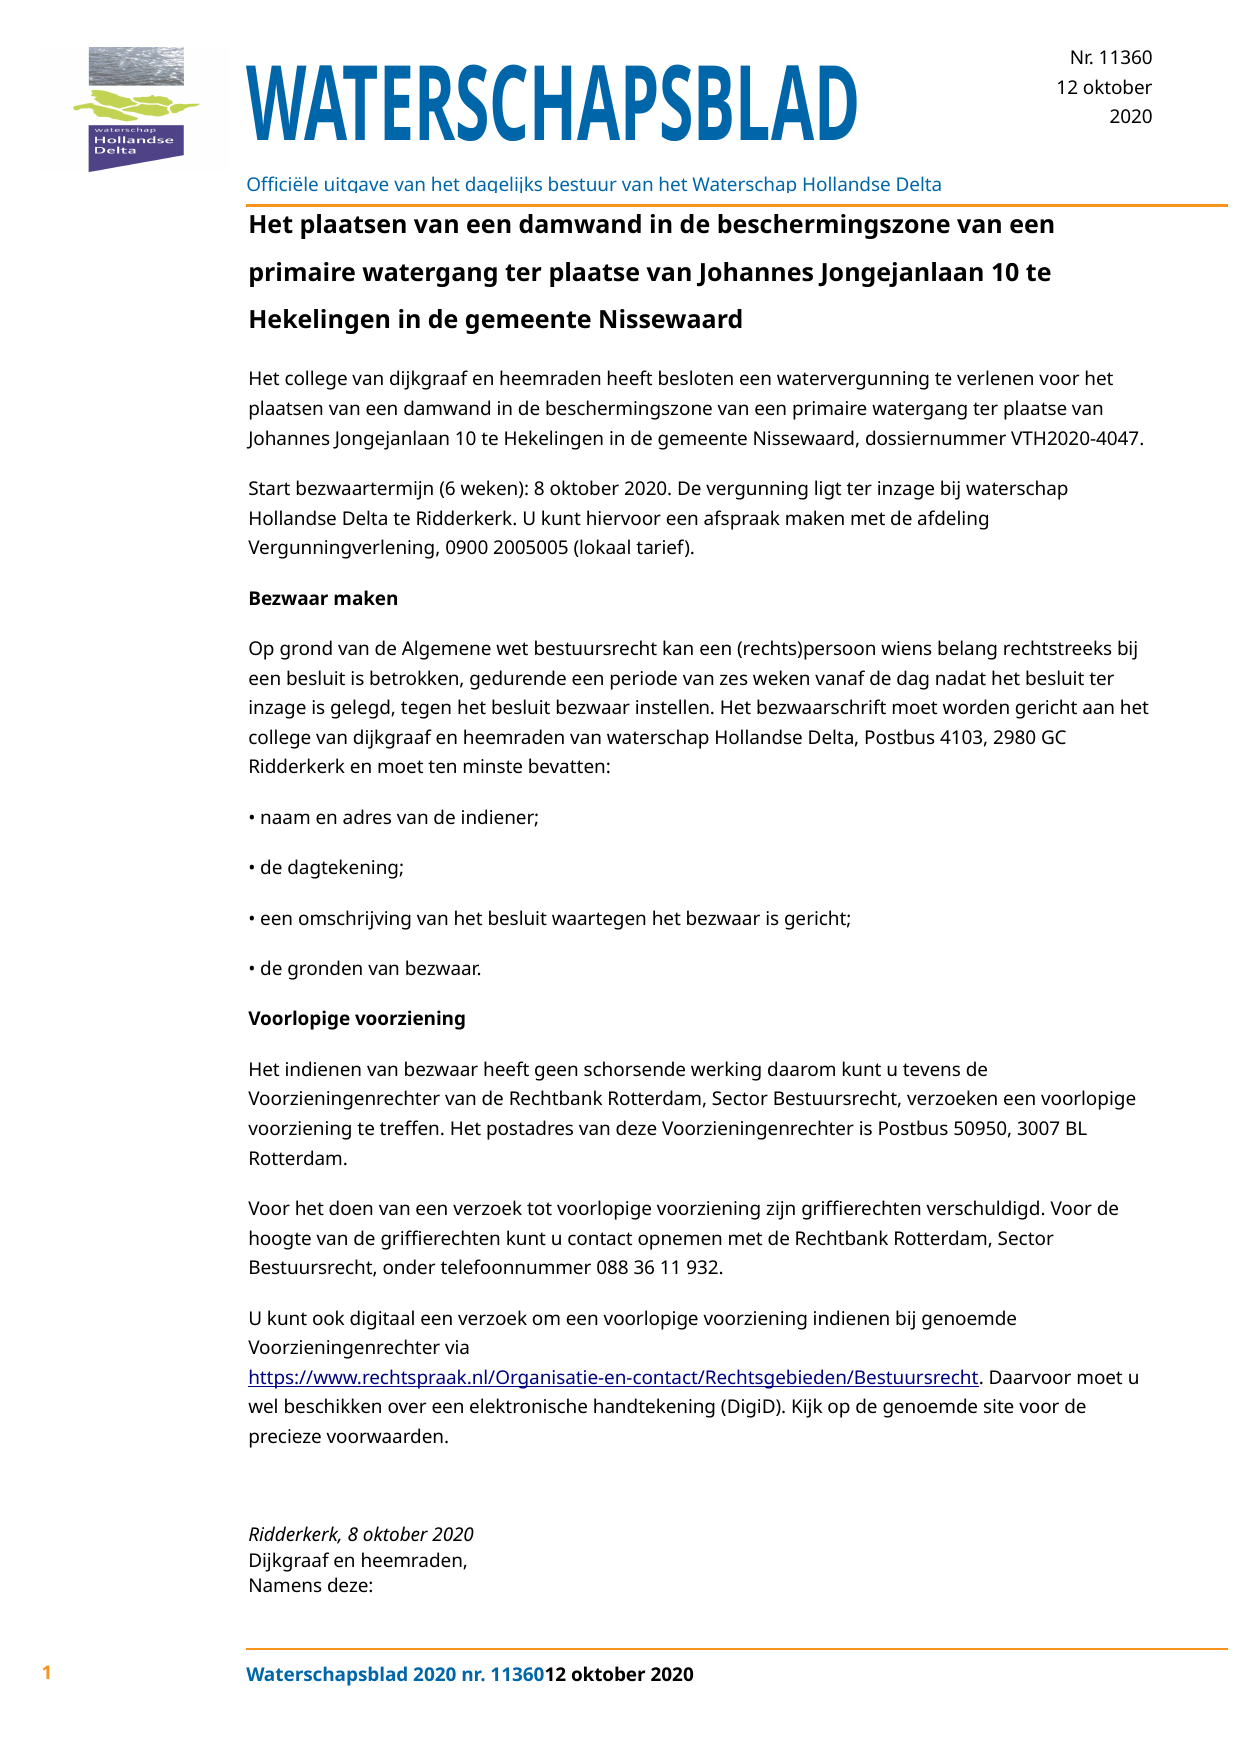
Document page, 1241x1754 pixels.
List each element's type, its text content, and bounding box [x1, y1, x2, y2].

text • naam en adres van de indiener; [248, 804, 1152, 829]
text Voorlopige voorziening [248, 1006, 1152, 1031]
text Start bezwaartermijn (6 weken): 8 oktober 2020. De vergunning ligt ter inzage bij waterschap Hollandse Delta te Ridderkerk. U kunt hiervoor een afspraak maken met de afdeling Vergunningverlening, 0900 2005005 (lokaal tarief). [248, 475, 1152, 560]
picture [41, 47, 231, 172]
text Bezwaar maken [248, 585, 1152, 610]
text Op grond van de Algemene wet bestuursrecht kan een (rechts)persoon wiens belang rechtstreeks bij een besluit is betrokken, gedurende een periode van zes weken vanaf de dag nadat het besluit ter inzage is gelegd, tegen het besluit bezwaar instellen. Het bezwaarschrift moet worden gericht aan het college van dijkgraaf en heemraden van waterschap Hollandse Delta, Postbus 4103, 2980 GC Ridderkerk en moet ten minste bevatten: [248, 635, 1152, 779]
text Voor het doen van een verzoek tot voorlopige voorziening zijn griffierechten verschuldigd. Voor de hoogte van de griffierechten kunt u contact opnemen met de Rechtbank Rotterdam, Sector Bestuursrecht, onder telefoonnummer 088 36 11 932. [248, 1195, 1152, 1280]
text • de dagtekening; [248, 854, 1152, 880]
text Namens deze: [248, 1573, 1152, 1598]
text Het college van dijkgraaf en heemraden heeft besloten een watervergunning te verlenen voor het plaatsen van een damwand in de beschermingszone van een primaire watergang ter plaatse van Johannes Jongejanlaan 10 te Hekelingen in de gemeente Nissewaard, dossiernummer VTH2020-4047. [248, 366, 1152, 450]
text U kunt ook digitaal een verzoek om een voorlopige voorziening indienen bij genoemde Voorzieningenrechter via https://www.rechtspraak.nl/Organisatie-en-contact/Rechtsgebieden/Bestuursrecht. Daarvoor moet u wel beschikken over een elektronische handtekening (DigiD). Kijk op de genoemde site voor de precieze voorwaarden. [248, 1305, 1152, 1449]
text • een omschrijving van het besluit waartegen het bezwaar is gericht; [248, 905, 1152, 930]
text Ridderkerk, 8 oktober 2020 [248, 1521, 1152, 1547]
text Het indienen van bezwaar heeft geen schorsende werking daarom kunt u tevens de Voorzieningenrechter van de Rechtbank Rotterdam, Sector Bestuursrecht, verzoeken een voorlopige voorziening te treffen. Het postadres van deze Voorzieningenrechter is Postbus 50950, 3007 BL Rotterdam. [248, 1056, 1152, 1170]
text • de gronden van bezwaar. [248, 955, 1152, 981]
text Dijkgraaf en heemraden, [248, 1547, 1152, 1573]
text Het plaatsen van een damwand in de beschermingszone van een primaire watergang ter plaatse van Johannes Jongejanlaan 10 te Hekelingen in de gemeente Nissewaard [248, 207, 1152, 336]
